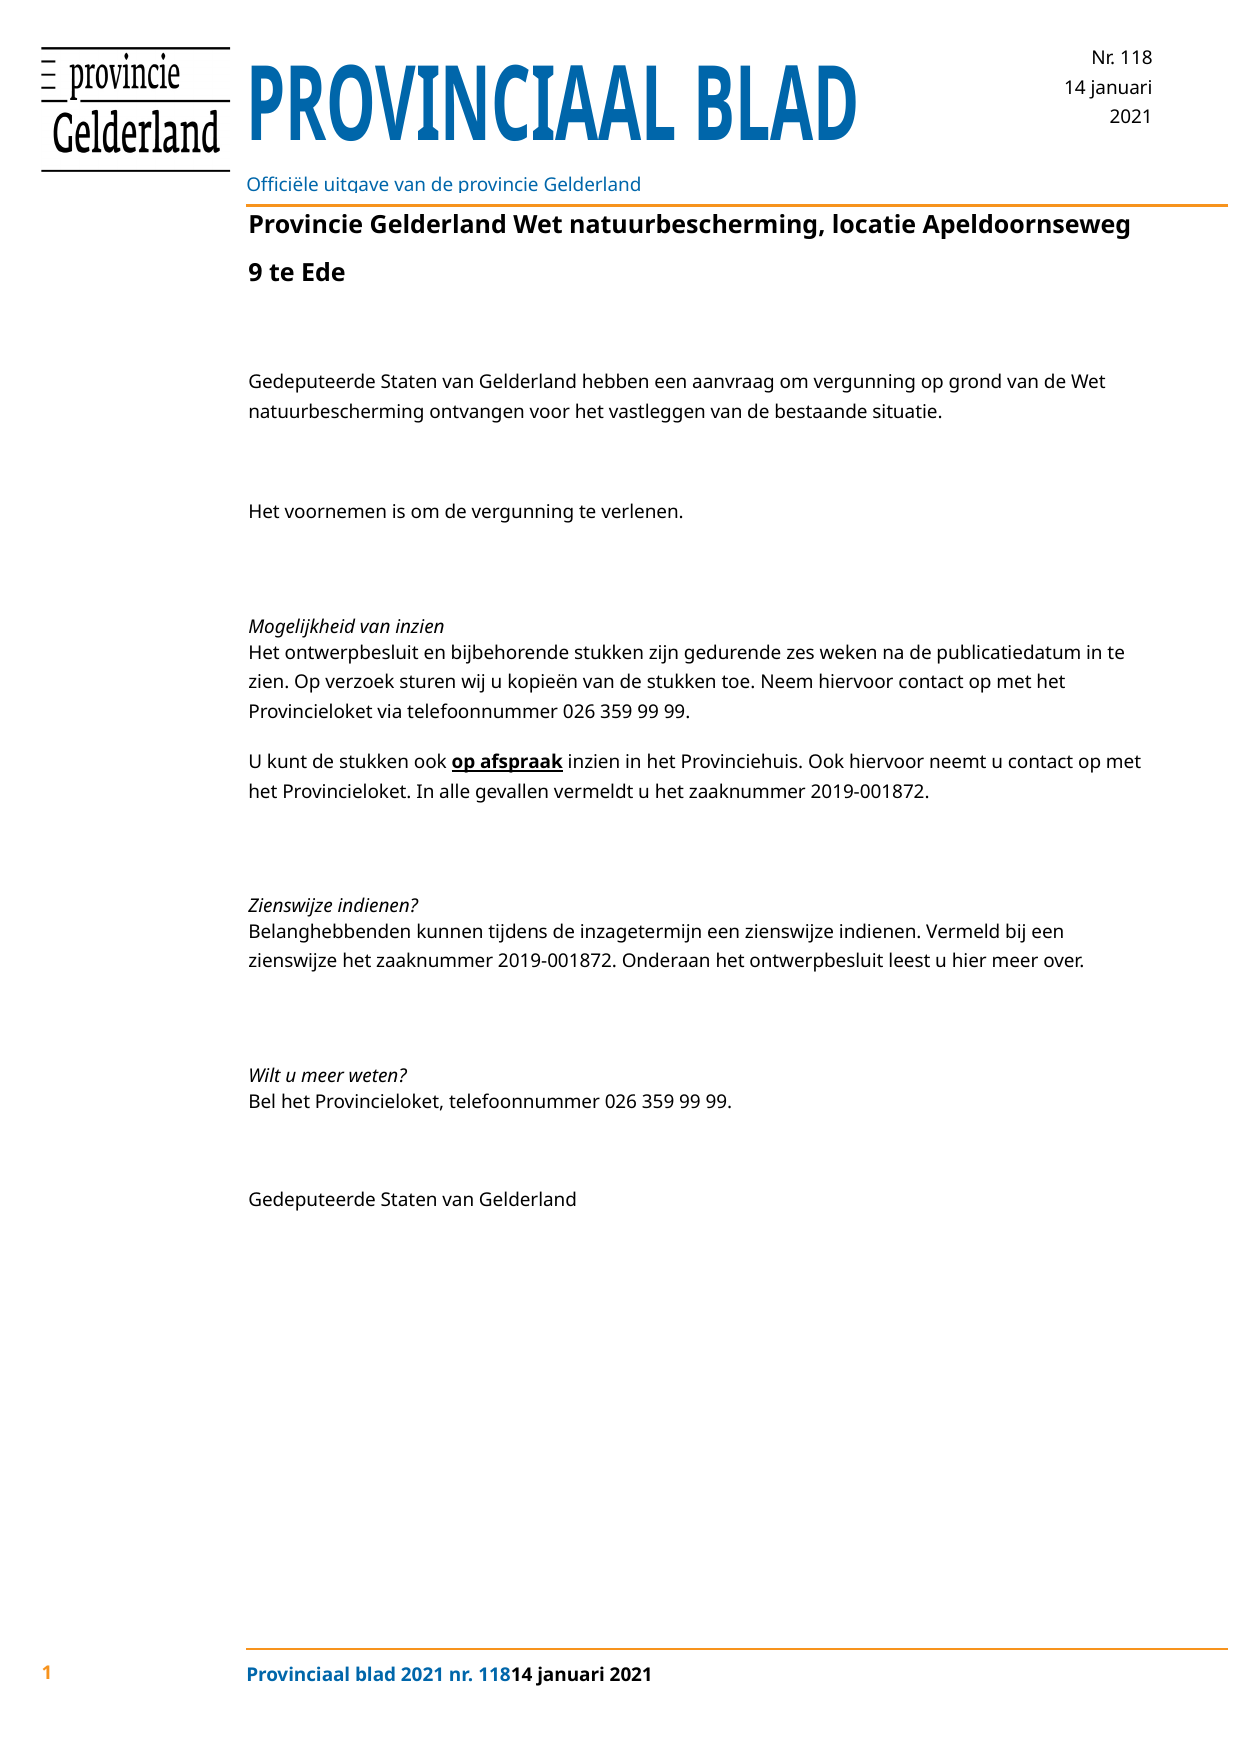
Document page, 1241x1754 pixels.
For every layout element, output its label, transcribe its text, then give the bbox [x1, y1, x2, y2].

text Gedeputeerde Staten van Gelderland hebben een aanvraag om vergunning op grond van de Wet natuurbescherming ontvangen voor het vastleggen van de bestaande situatie. [248, 368, 1152, 424]
text Mogelijkheid van inzien [248, 613, 1152, 639]
text Wilt u meer weten? [248, 1062, 1152, 1088]
text Zienswijze indienen? [248, 892, 1152, 918]
picture [41, 47, 231, 172]
text Bel het Provincieloket, telefoonnummer 026 359 99 99. [248, 1088, 1152, 1113]
text Gedeputeerde Staten van Gelderland [248, 1186, 1152, 1212]
text Provincie Gelderland Wet natuurbescherming, locatie Apeldoornseweg 9 te Ede [248, 207, 1152, 288]
text U kunt de stukken ook op afspraak inzien in het Provinciehuis. Ook hiervoor neemt u contact op met het Provincieloket. In alle gevallen vermeldt u het zaaknummer 2019-001872. [248, 748, 1152, 804]
text Het voornemen is om de vergunning te verlenen. [248, 499, 1152, 524]
text Belanghebbenden kunnen tijdens de inzagetermijn een zienswijze indienen. Vermeld bij een zienswijze het zaaknummer 2019-001872. Onderaan het ontwerpbesluit leest u hier meer over. [248, 918, 1152, 973]
text Het ontwerpbesluit en bijbehorende stukken zijn gedurende zes weken na de publicatiedatum in te zien. Op verzoek sturen wij u kopieën van de stukken toe. Neem hiervoor contact op met het Provincieloket via telefoonnummer 026 359 99 99. [248, 639, 1152, 724]
